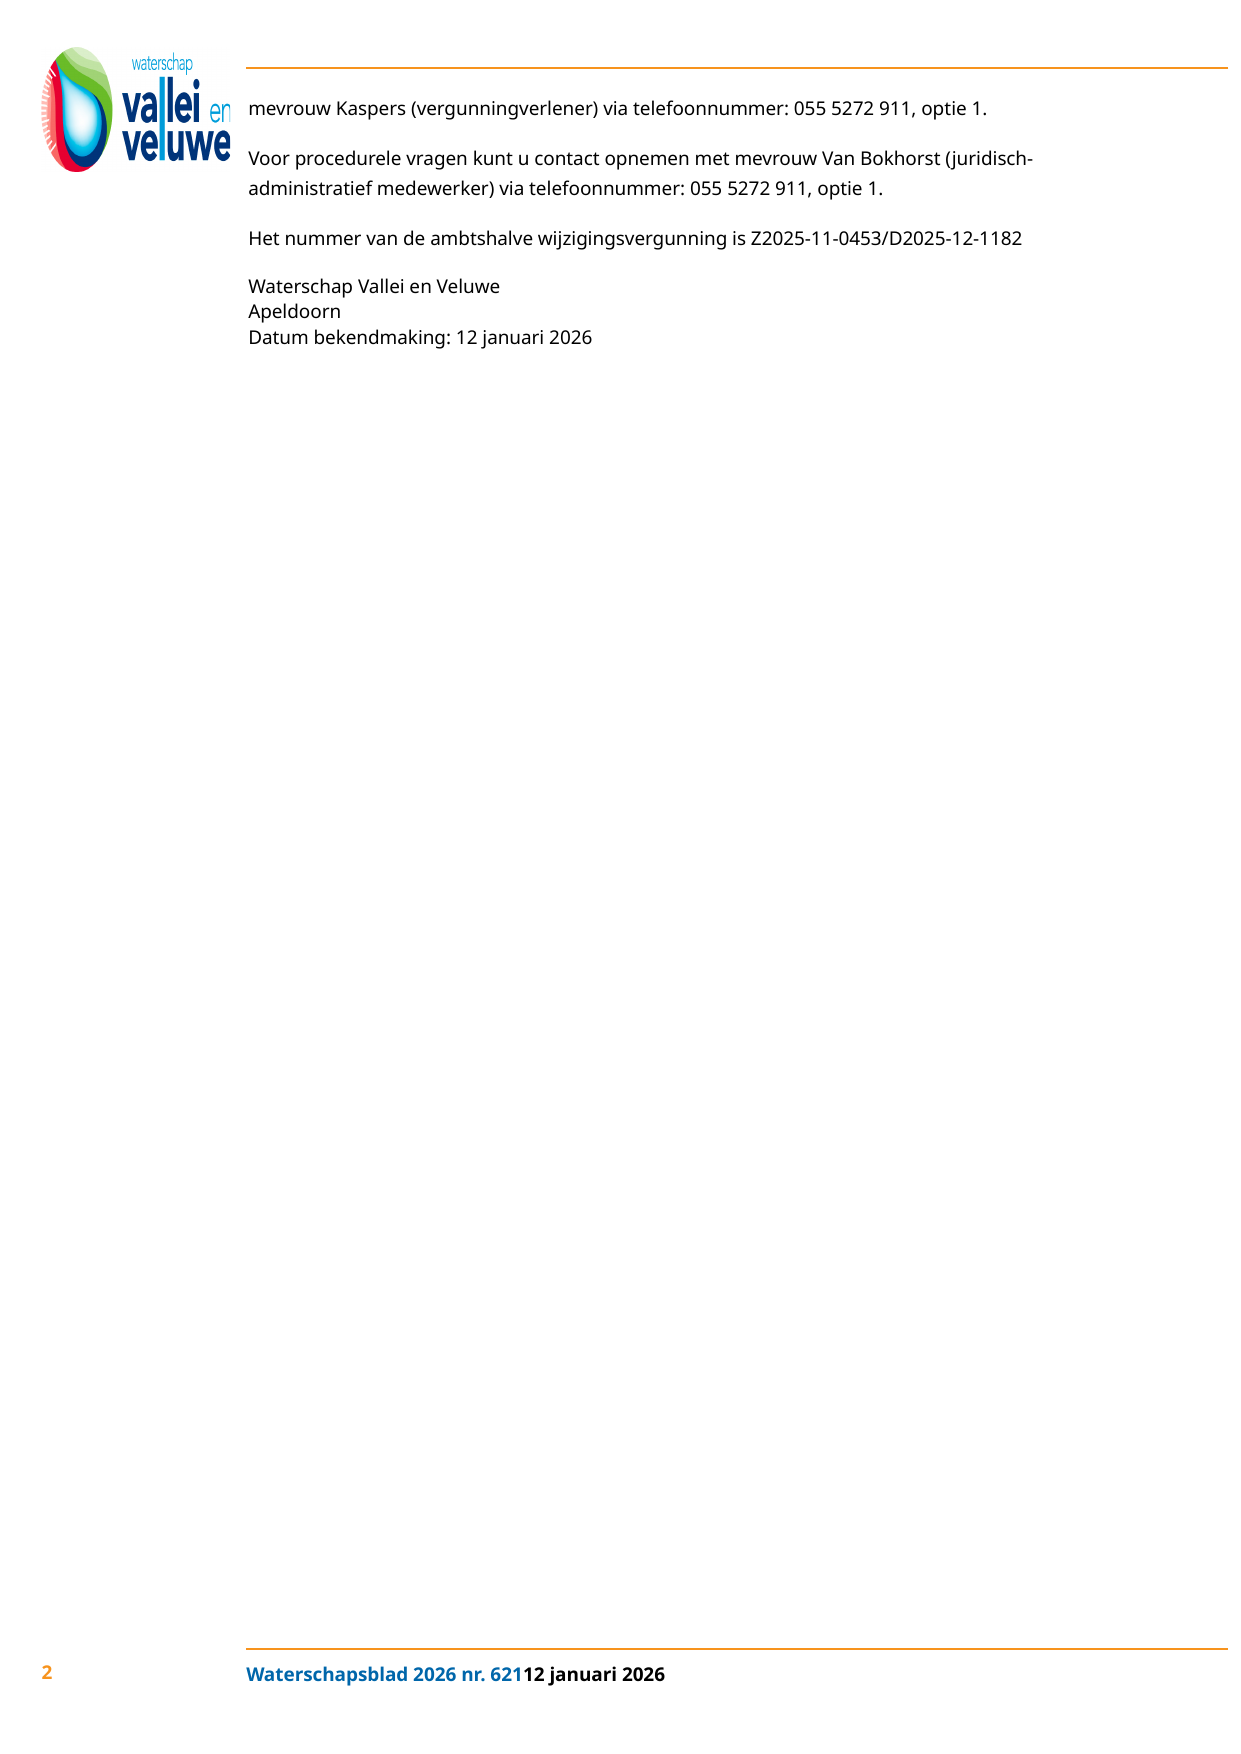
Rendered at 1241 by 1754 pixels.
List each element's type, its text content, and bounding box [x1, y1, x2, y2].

text Apeldoorn [248, 299, 1152, 324]
text mevrouw Kaspers (vergunningverlener) via telefoonnummer: 055 5272 911, optie 1. [248, 95, 1152, 121]
text Waterschap Vallei en Veluwe [248, 273, 1152, 299]
text Voor procedurele vragen kunt u contact opnemen met mevrouw Van Bokhorst (juridisch-administratief medewerker) via telefoonnummer: 055 5272 911, optie 1. [248, 145, 1152, 201]
picture [41, 47, 231, 172]
text Het nummer van de ambtshalve wijzigingsvergunning is Z2025-11-0453/D2025-12-1182 [248, 225, 1152, 251]
text Datum bekendmaking: 12 januari 2026 [248, 324, 1152, 350]
